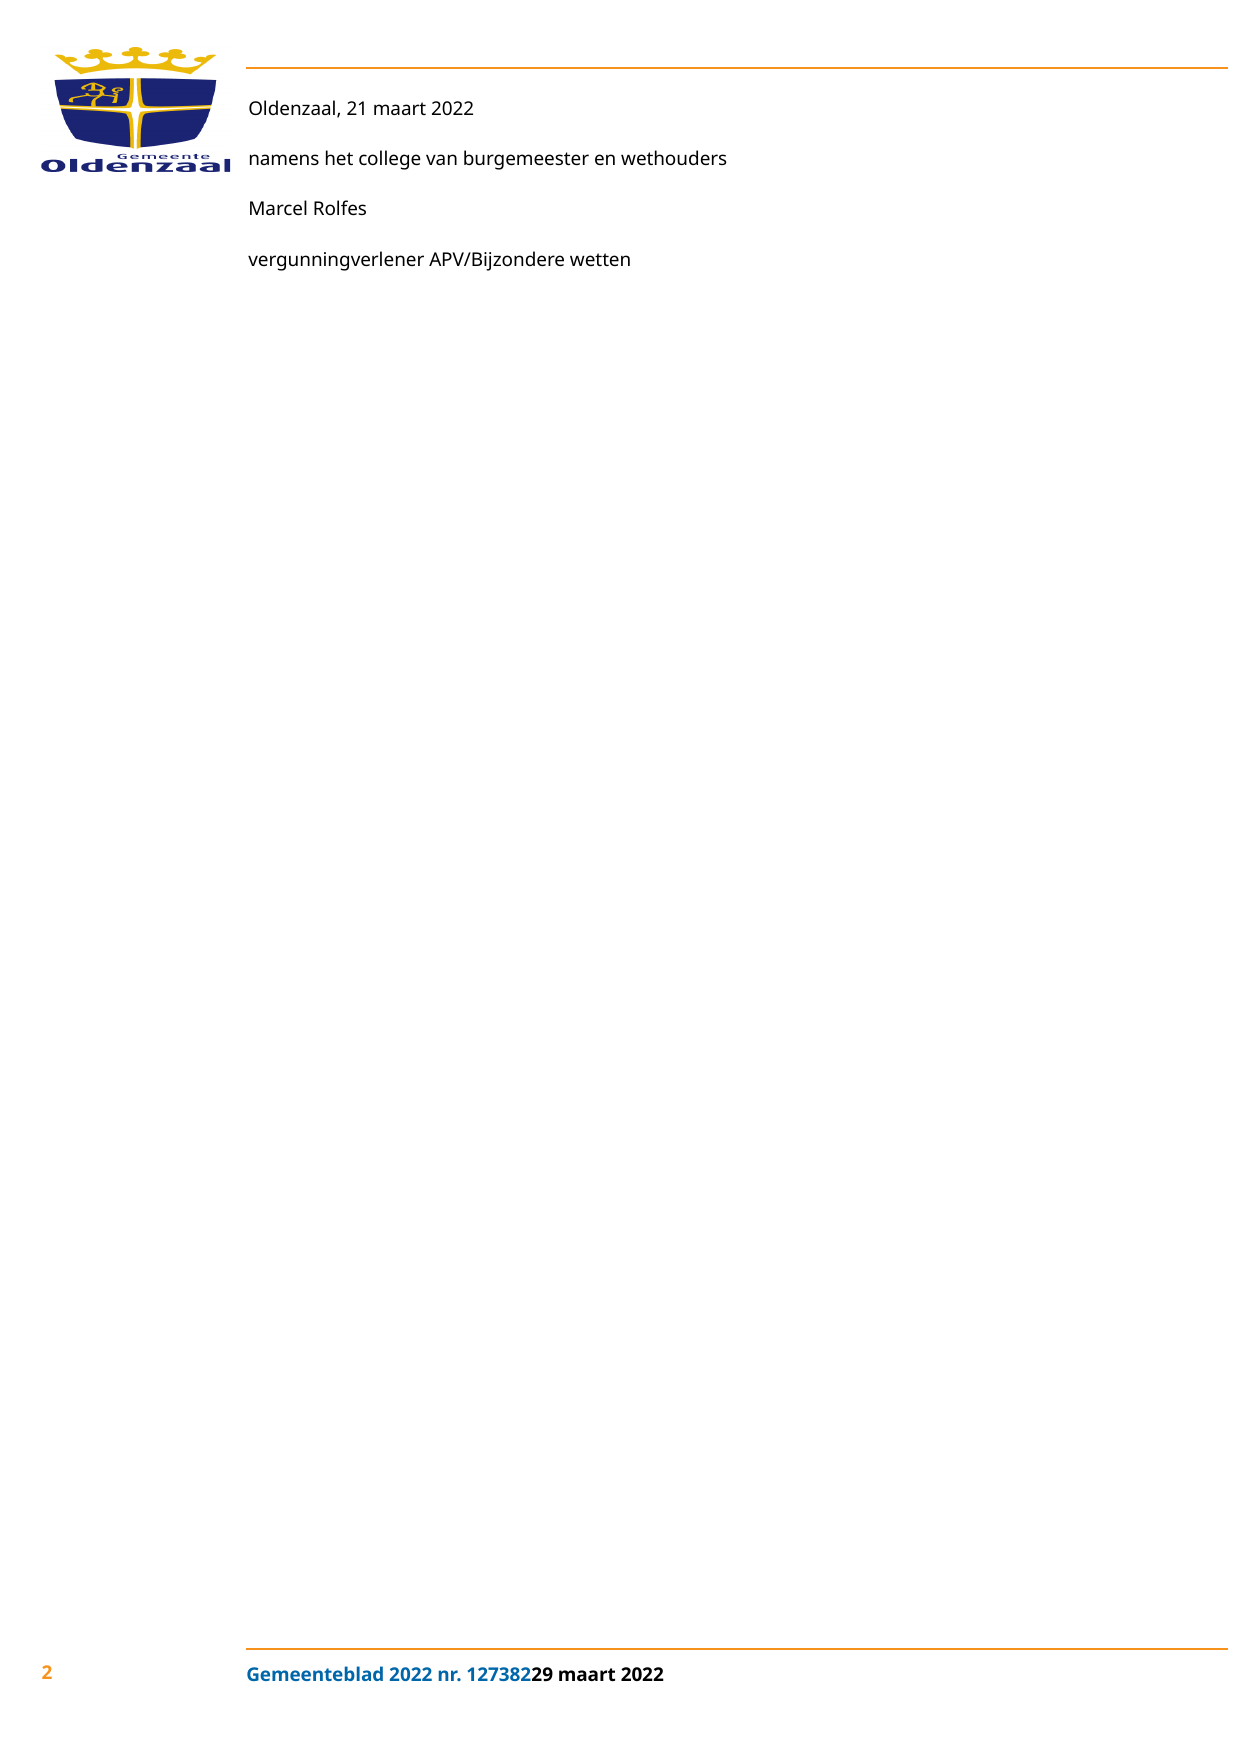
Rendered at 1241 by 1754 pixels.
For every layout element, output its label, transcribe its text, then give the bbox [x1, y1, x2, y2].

text Oldenzaal, 21 maart 2022 [248, 95, 1152, 121]
text vergunningverlener APV/Bijzondere wetten [248, 246, 1152, 272]
text Marcel Rolfes [248, 196, 1152, 221]
text namens het college van burgemeester en wethouders [248, 145, 1152, 171]
picture [41, 47, 231, 172]
